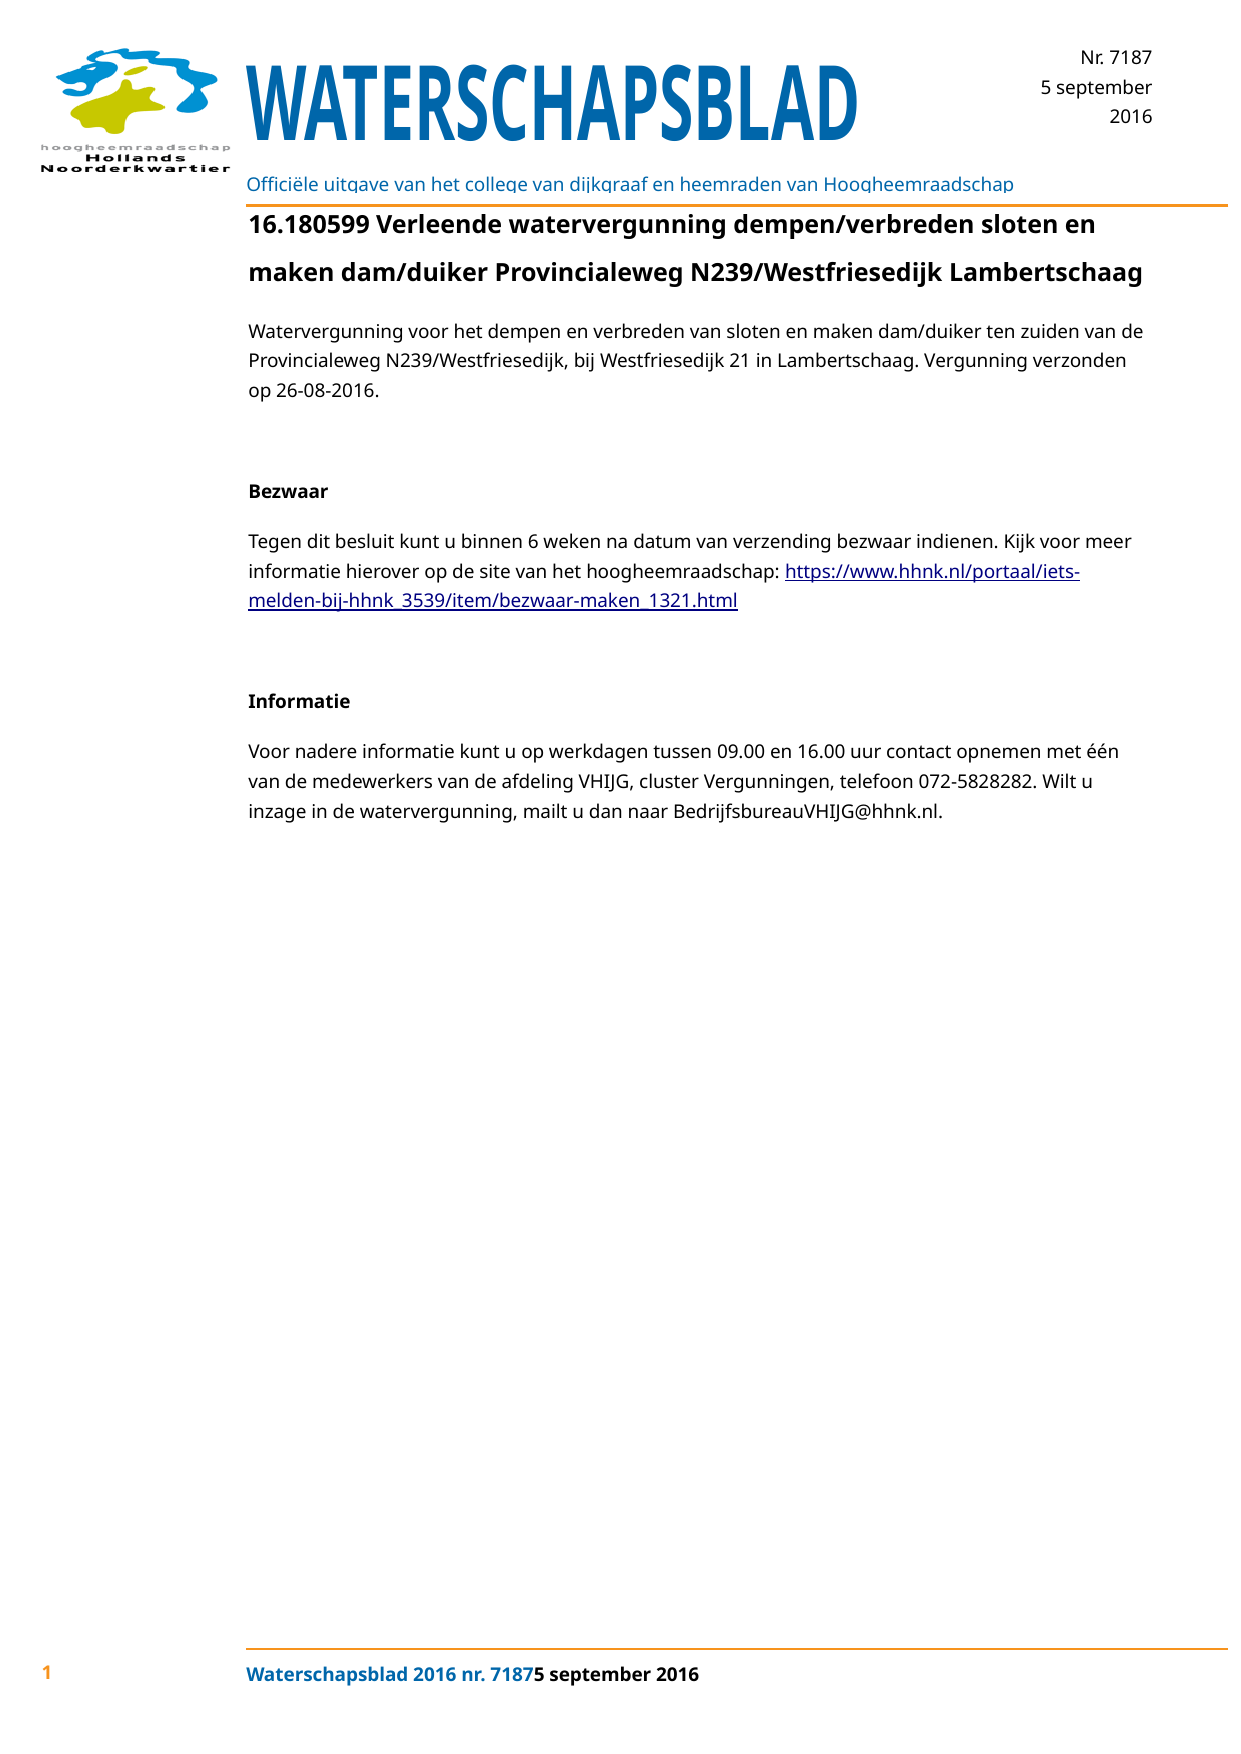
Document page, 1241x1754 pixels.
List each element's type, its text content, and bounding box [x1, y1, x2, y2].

text Watervergunning voor het dempen en verbreden van sloten en maken dam/duiker ten zuiden van de Provincialeweg N239/Westfriesedijk, bij Westfriesedijk 21 in Lambertschaag. Vergunning verzonden op 26-08-2016. [248, 318, 1152, 403]
text 16.180599 Verleende watervergunning dempen/verbreden sloten en maken dam/duiker Provincialeweg N239/Westfriesedijk Lambertschaag [248, 207, 1152, 288]
picture [41, 47, 231, 172]
text Voor nadere informatie kunt u op werkdagen tussen 09.00 en 16.00 uur contact opnemen met één van de medewerkers van de afdeling VHIJG, cluster Vergunningen, telefoon 072-5828282. Wilt u inzage in de watervergunning, mailt u dan naar BedrijfsbureauVHIJG@hhnk.nl. [248, 739, 1152, 824]
text Tegen dit besluit kunt u binnen 6 weken na datum van verzending bezwaar indienen. Kijk voor meer informatie hierover op de site van het hoogheemraadschap: https://www.hhnk.nl/portaal/iets-melden-bij-hhnk_3539/item/bezwaar-maken_1321.html [248, 528, 1152, 613]
text Bezwaar [248, 478, 1152, 504]
text Informatie [248, 688, 1152, 714]
